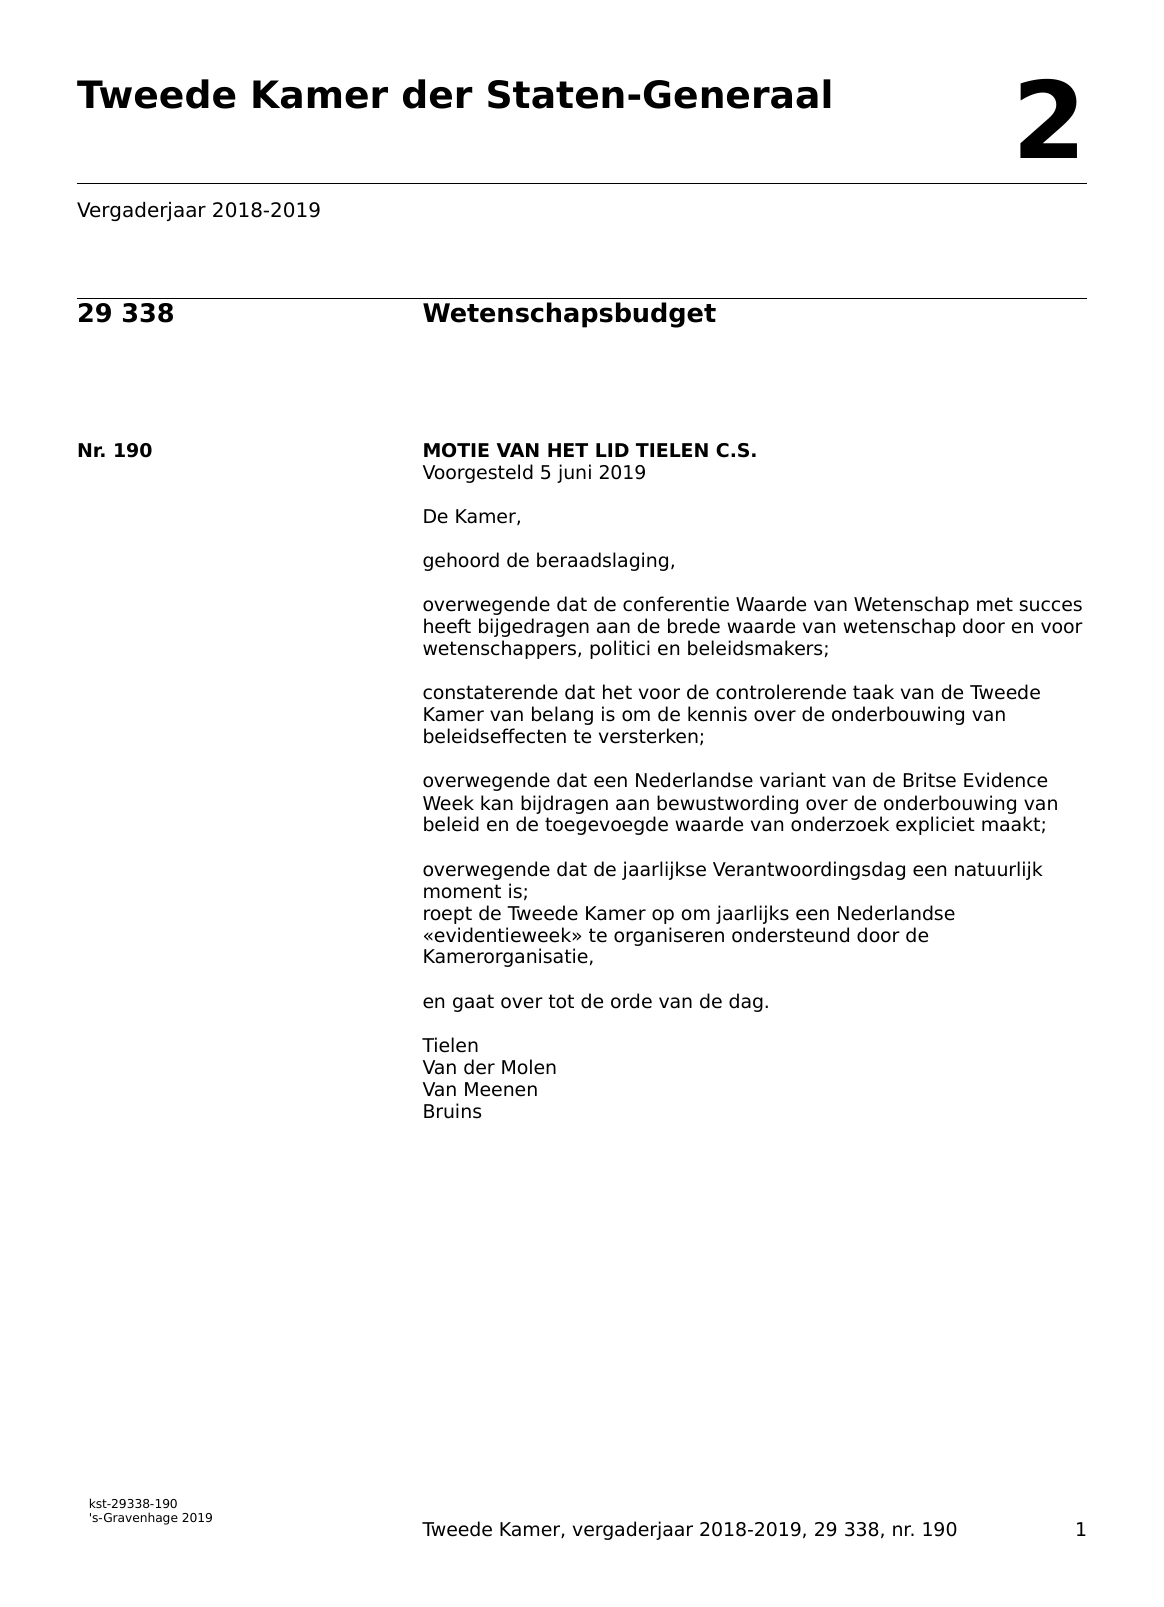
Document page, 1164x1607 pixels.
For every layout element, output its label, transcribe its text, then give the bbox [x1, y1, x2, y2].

subtitle Nr. 190 MOTIE VAN HET LID TIELEN C.S. [77, 440, 1087, 462]
text overwegende dat de conferentie Waarde van Wetenschap met succes heeft bijgedragen aan de brede waarde van wetenschap door en voor wetenschappers, politici en beleidsmakers; [422, 594, 1087, 660]
text gehoord de beraadslaging, [422, 550, 1087, 572]
text Tielen [422, 1035, 1087, 1057]
table_header 2 [886, 59, 1087, 183]
text overwegende dat een Nederlandse variant van de Britse Evidence Week kan bijdragen aan bewustwording over de onderbouwing van beleid en de toegevoegde waarde van onderzoek expliciet maakt; [422, 770, 1087, 836]
text 's-Gravenhage 2019 [88, 1511, 323, 1525]
text Voorgesteld 5 juni 2019 [422, 462, 1087, 484]
text roept de Tweede Kamer op om jaarlijks een Nederlandse «evidentieweek» te organiseren ondersteund door de Kamerorganisatie, [422, 902, 1087, 968]
text Bruins [422, 1101, 1087, 1123]
text kst-29338-190 [88, 1497, 323, 1511]
text De Kamer, [422, 506, 1087, 528]
text Van Meenen [422, 1079, 1087, 1101]
subtitle 29 338 Wetenschapsbudget [77, 299, 1087, 329]
text en gaat over tot de orde van de dag. [422, 991, 1087, 1013]
table_cell Vergaderjaar 2018-2019 [77, 184, 1087, 298]
table_header Tweede Kamer der Staten-Generaal [77, 59, 886, 183]
text constaterende dat het voor de controlerende taak van de Tweede Kamer van belang is om de kennis over de onderbouwing van beleidseffecten te versterken; [422, 682, 1087, 748]
text overwegende dat de jaarlijkse Verantwoordingsdag een natuurlijk moment is; [422, 858, 1087, 902]
text Van der Molen [422, 1057, 1087, 1079]
